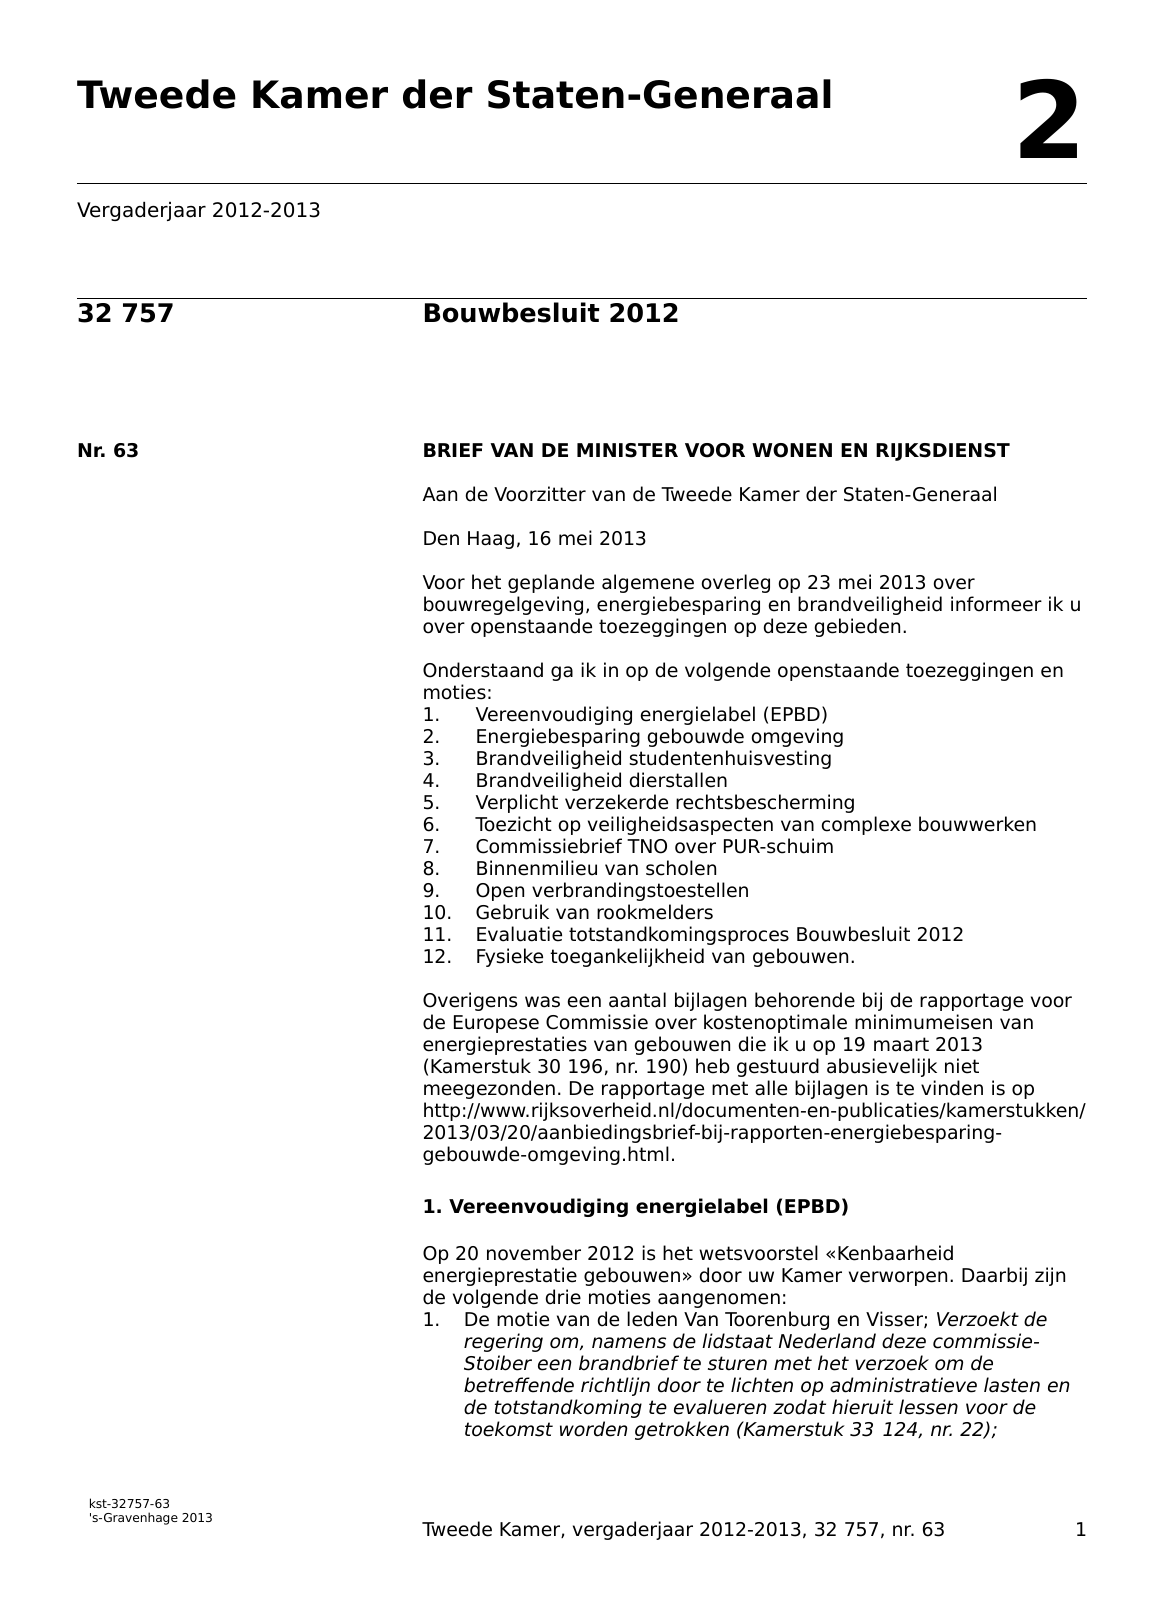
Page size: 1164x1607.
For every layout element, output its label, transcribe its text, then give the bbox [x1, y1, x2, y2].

text 11. Evaluatie totstandkomingsproces Bouwbesluit 2012 [422, 924, 1087, 946]
text 4. Brandveiligheid dierstallen [422, 770, 1087, 792]
text 10. Gebruik van rookmelders [422, 902, 1087, 924]
table_cell Vergaderjaar 2012-2013 [77, 184, 1087, 298]
text 1. Vereenvoudiging energielabel (EPBD) [422, 704, 1087, 726]
text Den Haag, 16 mei 2013 [422, 528, 1087, 550]
text 6. Toezicht op veiligheidsaspecten van complexe bouwwerken [422, 814, 1087, 836]
text 3. Brandveiligheid studentenhuisvesting [422, 748, 1087, 770]
text 5. Verplicht verzekerde rechtsbescherming [422, 792, 1087, 814]
table_header Tweede Kamer der Staten-Generaal [77, 59, 886, 183]
text 1. De motie van de leden Van Toorenburg en Visser; Verzoekt de regering om, namens de lidstaat Nederland deze commissie-Stoiber een brandbrief te sturen met het verzoek om de betreffende richtlijn door te lichten op administratieve lasten en de totstandkoming te evalueren zodat hieruit lessen voor de toekomst worden getrokken (Kamerstuk 33 124, nr. 22); [422, 1309, 1087, 1441]
table_header 2 [886, 59, 1087, 183]
subtitle 32 757 Bouwbesluit 2012 [77, 299, 1087, 329]
text 8. Binnenmilieu van scholen [422, 858, 1087, 880]
text Overigens was een aantal bijlagen behorende bij de rapportage voor de Europese Commissie over kostenoptimale minimumeisen van energieprestaties van gebouwen die ik u op 19 maart 2013 (Kamerstuk 30 196, nr. 190) heb gestuurd abusievelijk niet meegezonden. De rapportage met alle bijlagen is te vinden is op http://www.rijksoverheid.nl/documenten-en-publicaties/kamerstukken/2013/03/20/aanbiedingsbrief-bij-rapporten-energiebesparing-gebouwde-omgeving.html. [422, 990, 1087, 1166]
text Voor het geplande algemene overleg op 23 mei 2013 over bouwregelgeving, energiebesparing en brandveiligheid informeer ik u over openstaande toezeggingen op deze gebieden. [422, 572, 1087, 638]
text 's-Gravenhage 2013 [88, 1511, 323, 1525]
text Op 20 november 2012 is het wetsvoorstel «Kenbaarheid energieprestatie gebouwen» door uw Kamer verworpen. Daarbij zijn de volgende drie moties aangenomen: [422, 1243, 1087, 1309]
text 12. Fysieke toegankelijkheid van gebouwen. [422, 946, 1087, 968]
text Onderstaand ga ik in op de volgende openstaande toezeggingen en moties: [422, 660, 1087, 704]
text Aan de Voorzitter van de Tweede Kamer der Staten-Generaal [422, 484, 1087, 506]
text 2. Energiebesparing gebouwde omgeving [422, 726, 1087, 748]
subtitle 1. Vereenvoudiging energielabel (EPBD) [422, 1196, 1087, 1218]
text kst-32757-63 [88, 1497, 323, 1511]
subtitle Nr. 63 BRIEF VAN DE MINISTER VOOR WONEN EN RIJKSDIENST [77, 440, 1087, 462]
text 9. Open verbrandingstoestellen [422, 880, 1087, 902]
text 7. Commissiebrief TNO over PUR-schuim [422, 836, 1087, 858]
